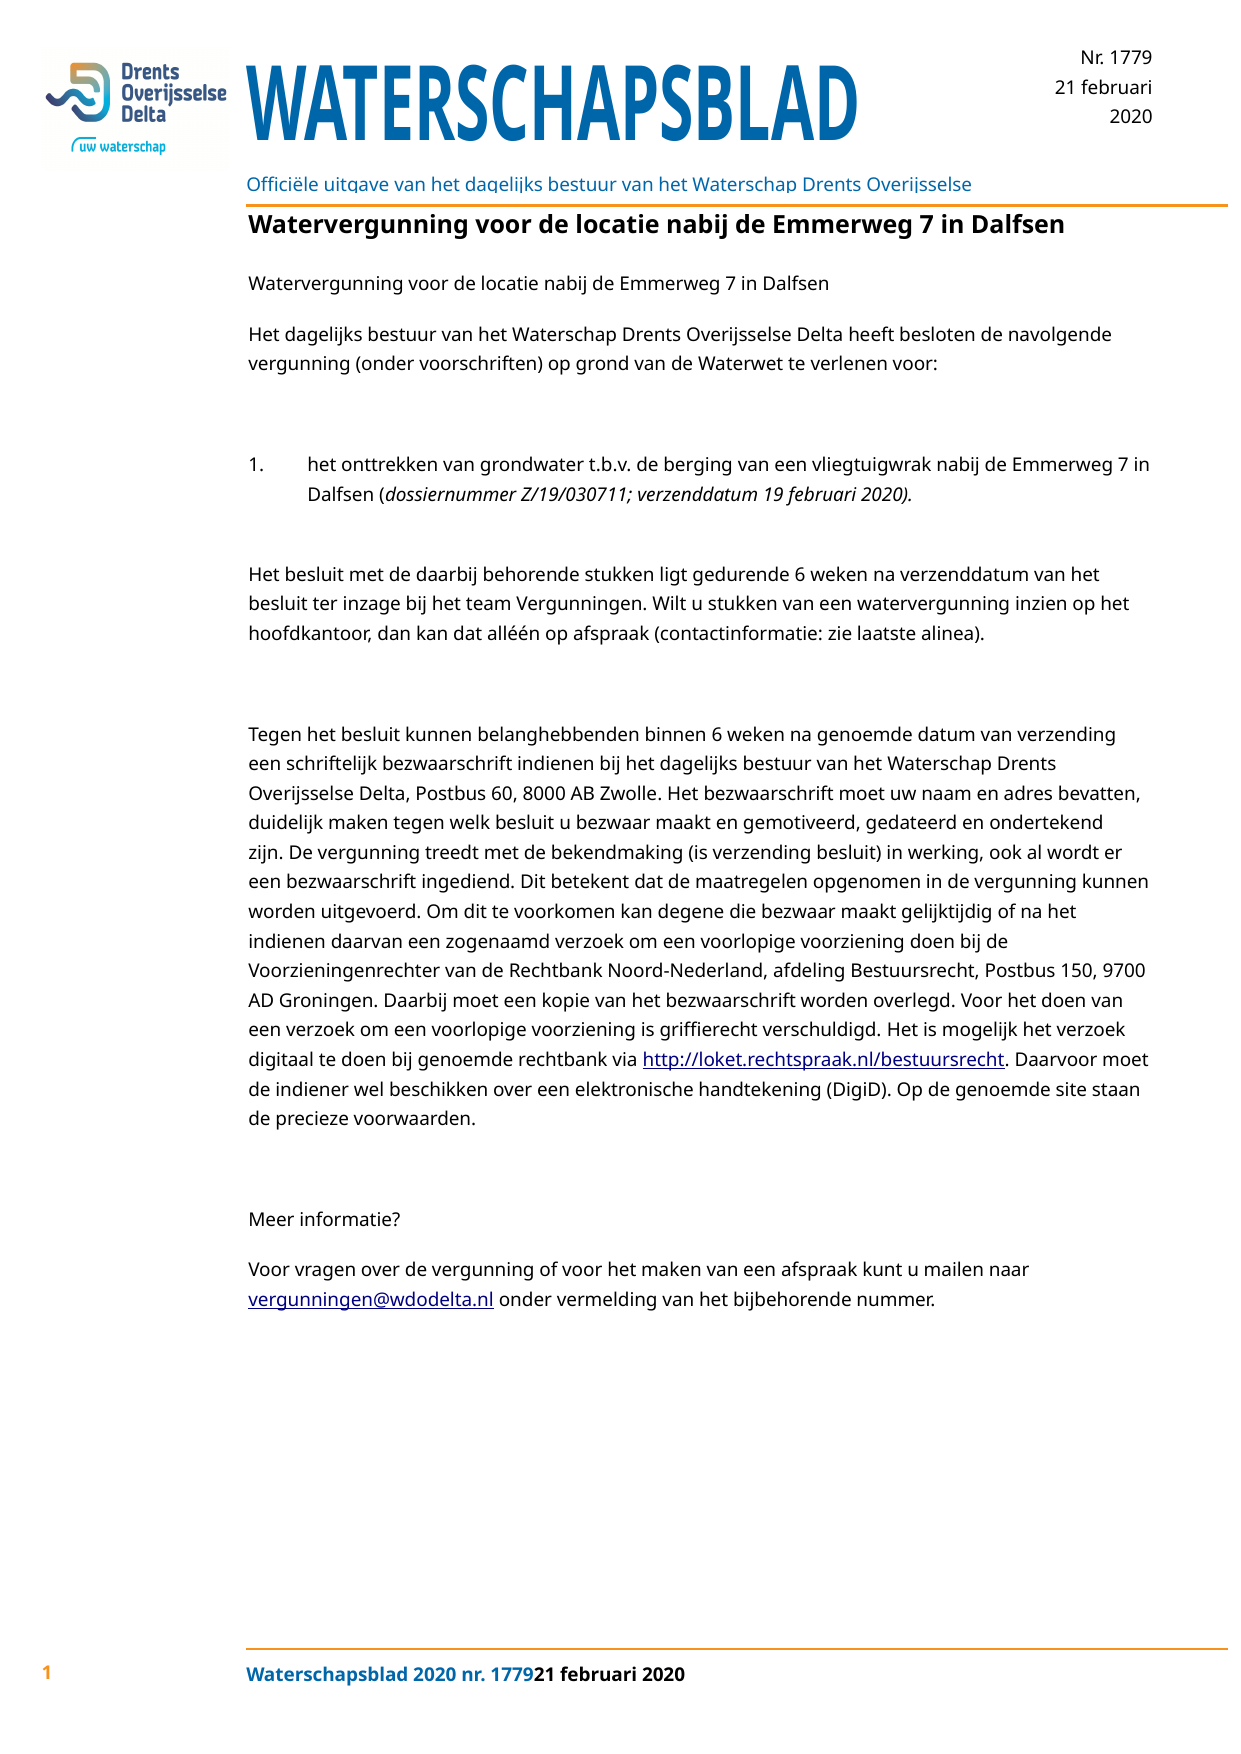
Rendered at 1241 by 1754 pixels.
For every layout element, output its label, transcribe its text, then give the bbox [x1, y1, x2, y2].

list het onttrekken van grondwater t.b.v. de berging van een vliegtuigwrak nabij de Emmerweg 7 in Dalfsen (dossiernummer Z/19/030711; verzenddatum 19 februari 2020). [248, 451, 1152, 506]
text Meer informatie? [248, 1206, 1152, 1232]
text Tegen het besluit kunnen belanghebbenden binnen 6 weken na genoemde datum van verzending een schriftelijk bezwaarschrift indienen bij het dagelijks bestuur van het Waterschap Drents Overijsselse Delta, Postbus 60, 8000 AB Zwolle. Het bezwaarschrift moet uw naam en adres bevatten, duidelijk maken tegen welk besluit u bezwaar maakt en gemotiveerd, gedateerd en ondertekend zijn. De vergunning treedt met de bekendmaking (is verzending besluit) in werking, ook al wordt er een bezwaarschrift ingediend. Dit betekent dat de maatregelen opgenomen in de vergunning kunnen worden uitgevoerd. Om dit te voorkomen kan degene die bezwaar maakt gelijktijdig of na het indienen daarvan een zogenaamd verzoek om een voorlopige voorziening doen bij de Voorzieningenrechter van de Rechtbank Noord-Nederland, afdeling Bestuursrecht, Postbus 150, 9700 AD Groningen. Daarbij moet een kopie van het bezwaarschrift worden overlegd. Voor het doen van een verzoek om een voorlopige voorziening is griffierecht verschuldigd. Het is mogelijk het verzoek digitaal te doen bij genoemde rechtbank via http://loket.rechtspraak.nl/bestuursrecht. Daarvoor moet de indiener wel beschikken over een elektronische handtekening (DigiD). Op de genoemde site staan de precieze voorwaarden. [248, 721, 1152, 1131]
text Het dagelijks bestuur van het Waterschap Drents Overijsselse Delta heeft besloten de navolgende vergunning (onder voorschriften) op grond van de Waterwet te verlenen voor: [248, 321, 1152, 376]
text Watervergunning voor de locatie nabij de Emmerweg 7 in Dalfsen [248, 270, 1152, 296]
text Voor vragen over de vergunning of voor het maken van een afspraak kunt u mailen naar vergunningen@wdodelta.nl onder vermelding van het bijbehorende nummer. [248, 1257, 1152, 1312]
text Watervergunning voor de locatie nabij de Emmerweg 7 in Dalfsen [248, 207, 1152, 241]
picture [41, 47, 231, 172]
text Het besluit met de daarbij behorende stukken ligt gedurende 6 weken na verzenddatum van het besluit ter inzage bij het team Vergunningen. Wilt u stukken van een watervergunning inzien op het hoofdkantoor, dan kan dat alléén op afspraak (contactinformatie: zie laatste alinea). [248, 561, 1152, 646]
